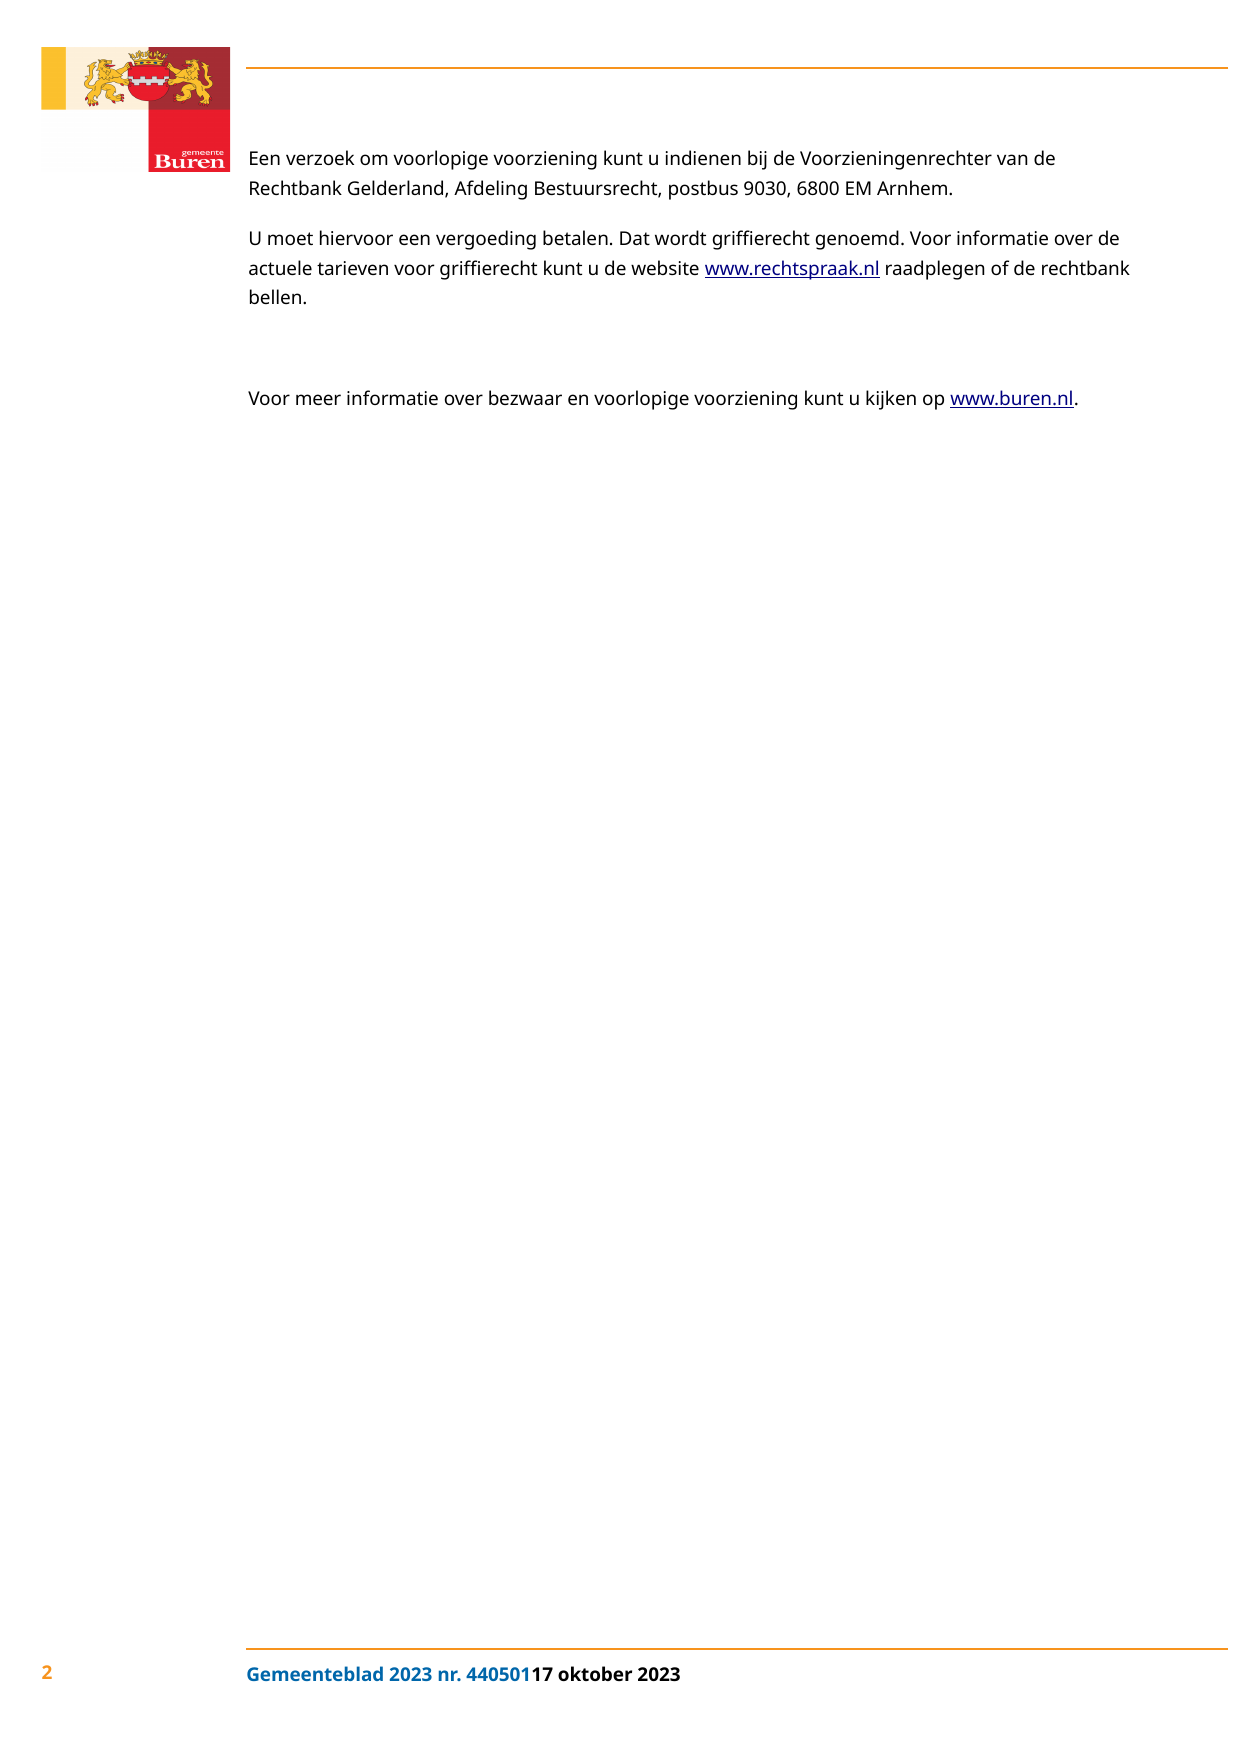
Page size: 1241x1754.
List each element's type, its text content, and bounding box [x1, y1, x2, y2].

text U moet hiervoor een vergoeding betalen. Dat wordt griffierecht genoemd. Voor informatie over de actuele tarieven voor griffierecht kunt u de website www.rechtspraak.nl raadplegen of de rechtbank bellen. [248, 225, 1152, 310]
text Een verzoek om voorlopige voorziening kunt u indienen bij de Voorzieningenrechter van de Rechtbank Gelderland, Afdeling Bestuursrecht, postbus 9030, 6800 EM Arnhem. [248, 145, 1152, 201]
text Voor meer informatie over bezwaar en voorlopige voorziening kunt u kijken op www.buren.nl. [248, 385, 1152, 411]
picture [41, 47, 231, 172]
